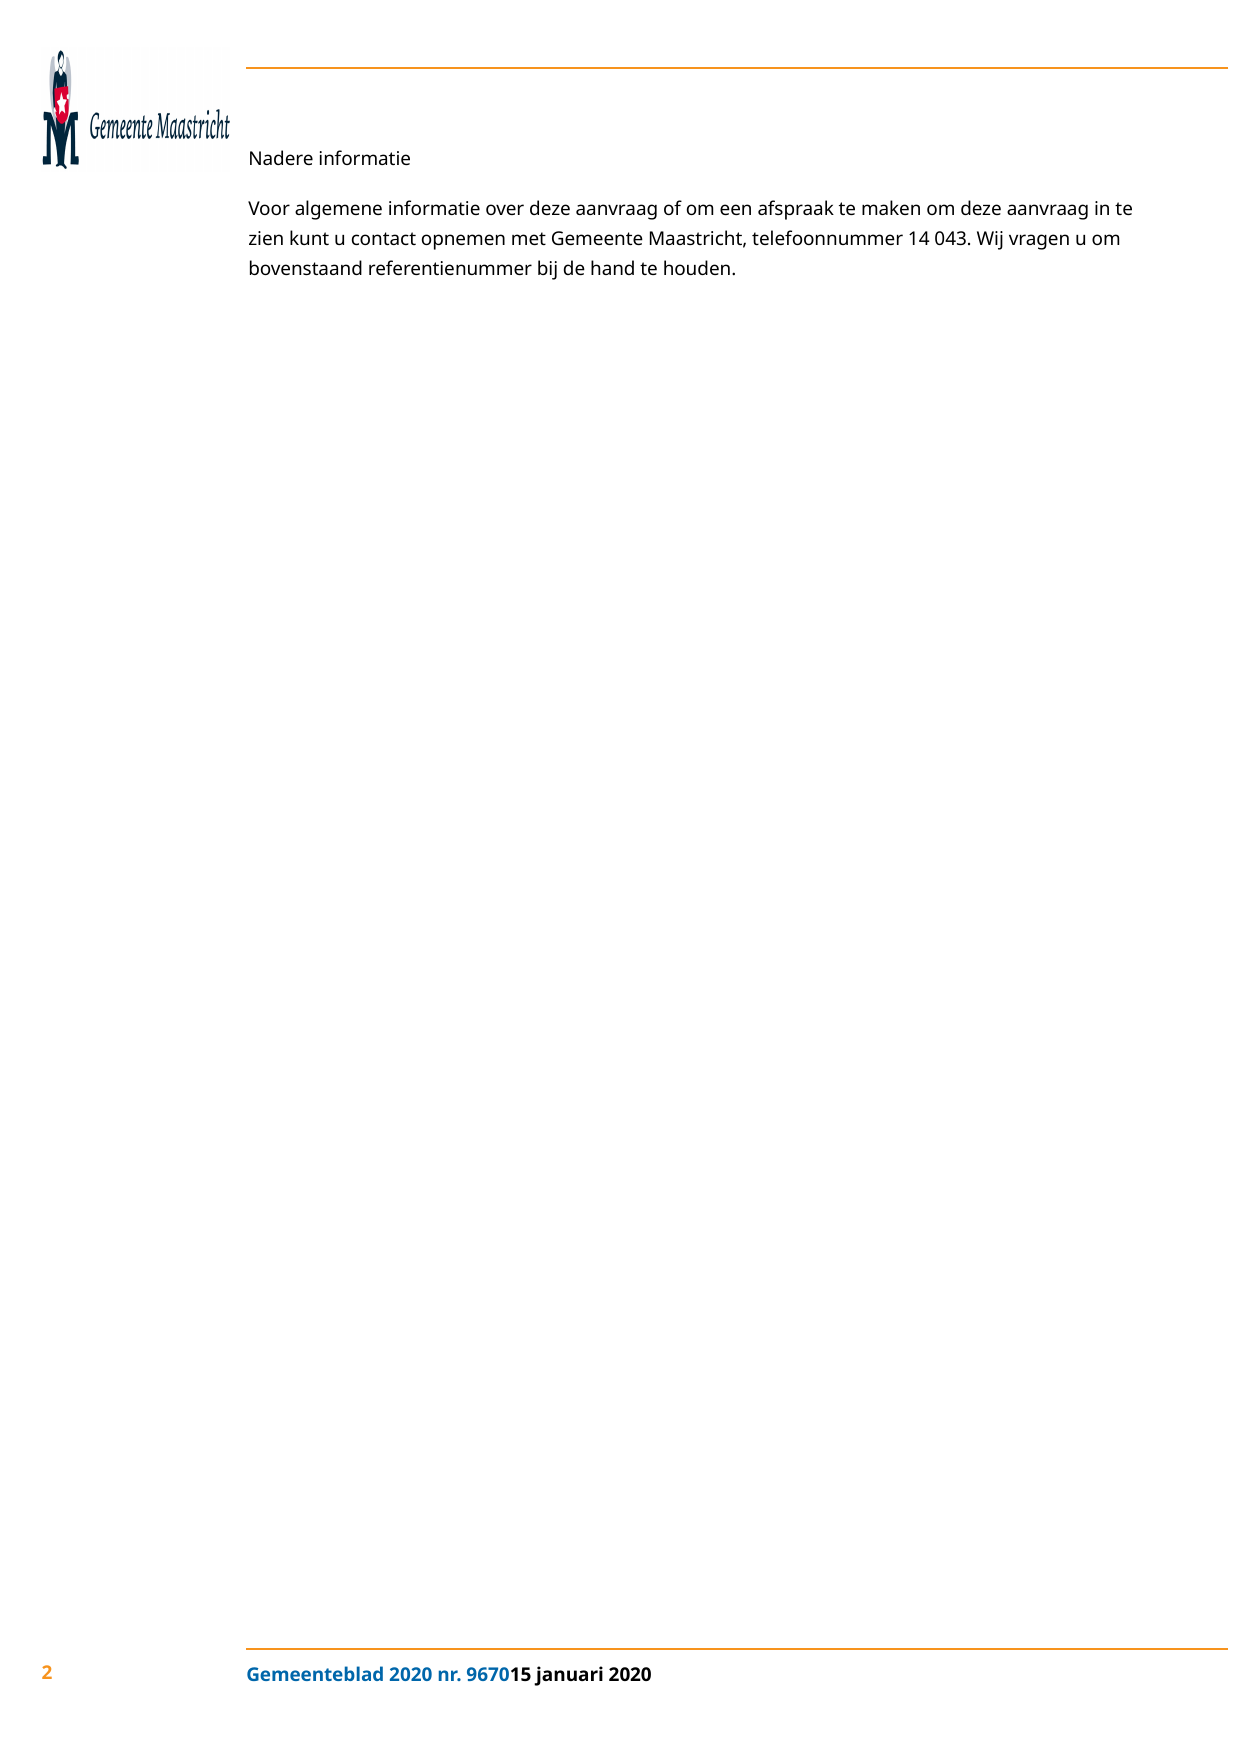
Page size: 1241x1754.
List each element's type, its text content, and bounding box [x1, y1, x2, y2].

picture [41, 47, 231, 172]
text Voor algemene informatie over deze aanvraag of om een afspraak te maken om deze aanvraag in te zien kunt u contact opnemen met Gemeente Maastricht, telefoonnummer 14 043. Wij vragen u om bovenstaand referentienummer bij de hand te houden. [248, 196, 1152, 281]
text Nadere informatie [248, 145, 1152, 171]
